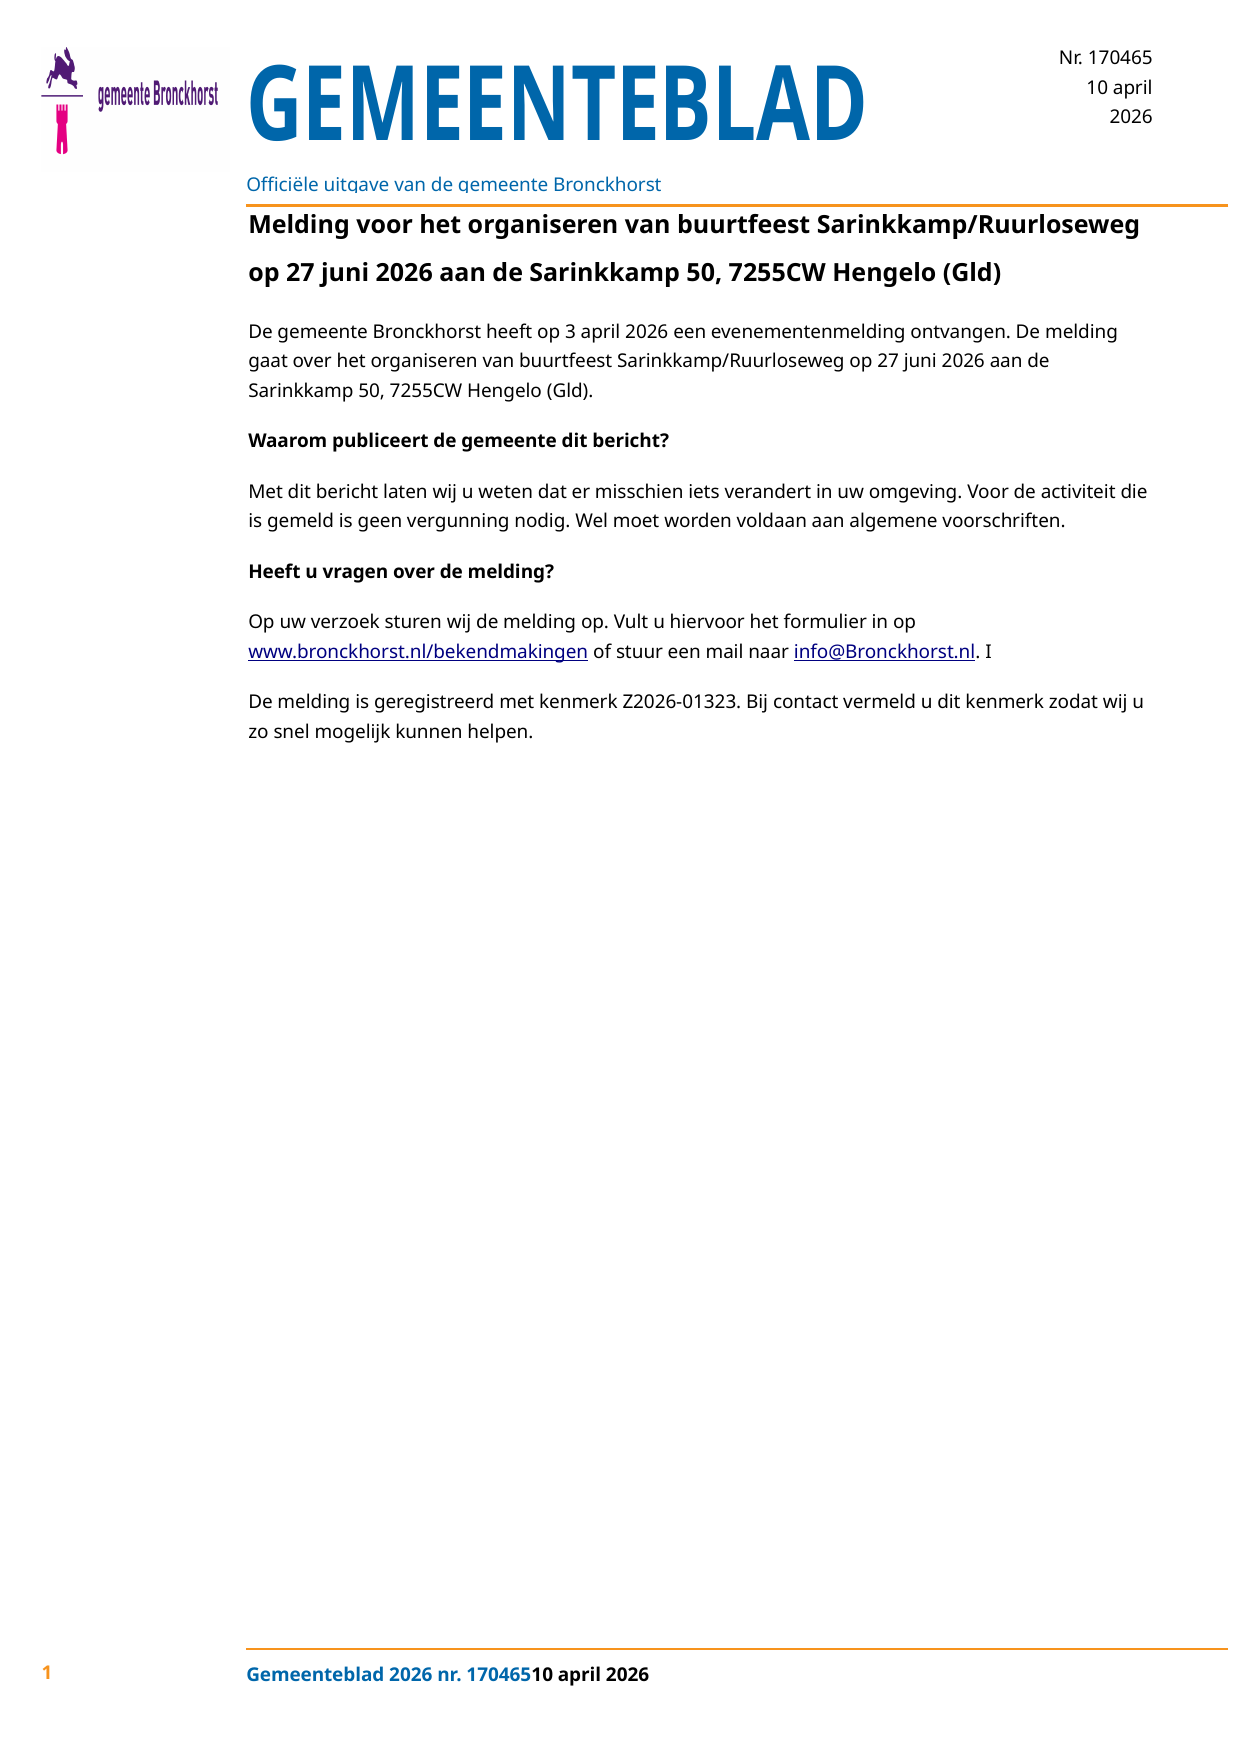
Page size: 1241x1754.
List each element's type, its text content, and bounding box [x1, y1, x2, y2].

text Met dit bericht laten wij u weten dat er misschien iets verandert in uw omgeving. Voor de activiteit die is gemeld is geen vergunning nodig. Wel moet worden voldaan aan algemene voorschriften. [248, 478, 1152, 533]
text Melding voor het organiseren van buurtfeest Sarinkkamp/Ruurloseweg op 27 juni 2026 aan de Sarinkkamp 50, 7255CW Hengelo (Gld) [248, 207, 1152, 288]
picture [41, 47, 231, 172]
text Waarom publiceert de gemeente dit bericht? [248, 427, 1152, 453]
text De gemeente Bronckhorst heeft op 3 april 2026 een evenementenmelding ontvangen. De melding gaat over het organiseren van buurtfeest Sarinkkamp/Ruurloseweg op 27 juni 2026 aan de Sarinkkamp 50, 7255CW Hengelo (Gld). [248, 318, 1152, 403]
text De melding is geregistreerd met kenmerk Z2026-01323. Bij contact vermeld u dit kenmerk zodat wij u zo snel mogelijk kunnen helpen. [248, 688, 1152, 744]
text Heeft u vragen over de melding? [248, 558, 1152, 584]
text Op uw verzoek sturen wij de melding op. Vult u hiervoor het formulier in op www.bronckhorst.nl/bekendmakingen of stuur een mail naar info@Bronckhorst.nl. I [248, 608, 1152, 664]
